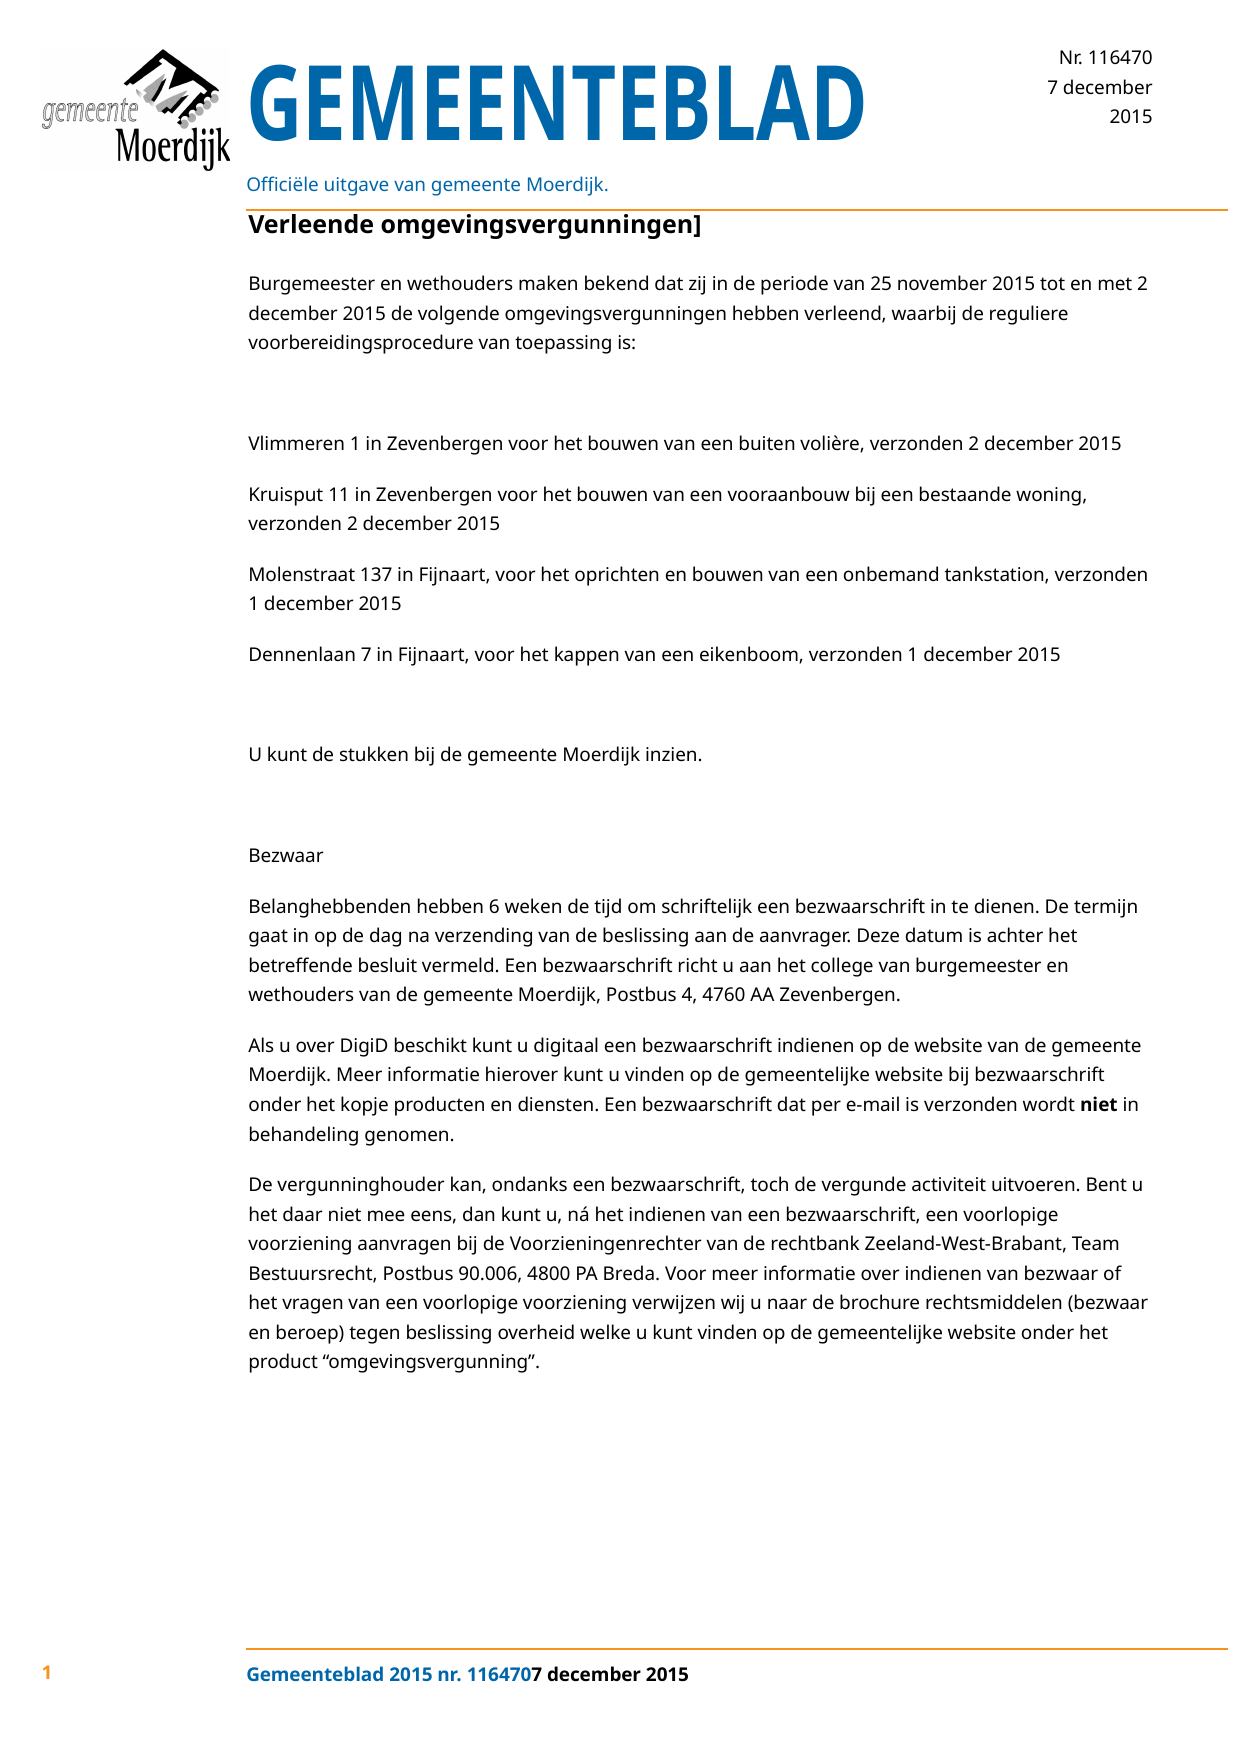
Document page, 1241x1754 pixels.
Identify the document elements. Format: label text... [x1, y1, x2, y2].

text Molenstraat 137 in Fijnaart, voor het oprichten en bouwen van een onbemand tankstation, verzonden 1 december 2015 [248, 561, 1152, 616]
text Verleende omgevingsvergunningen] [248, 211, 1152, 241]
text Burgemeester en wethouders maken bekend dat zij in de periode van 25 november 2015 tot en met 2 december 2015 de volgende omgevingsvergunningen hebben verleend, waarbij de reguliere voorbereidingsprocedure van toepassing is: [248, 270, 1152, 355]
text Belanghebbenden hebben 6 weken de tijd om schriftelijk een bezwaarschrift in te dienen. De termijn gaat in op de dag na verzending van de beslissing aan de aanvrager. Deze datum is achter het betreffende besluit vermeld. Een bezwaarschrift richt u aan het college van burgemeester en wethouders van de gemeente Moerdijk, Postbus 4, 4760 AA Zevenbergen. [248, 893, 1152, 1007]
text Dennenlaan 7 in Fijnaart, voor het kappen van een eikenboom, verzonden 1 december 2015 [248, 641, 1152, 666]
text Kruisput 11 in Zevenbergen voor het bouwen van een vooraanbouw bij een bestaande woning, verzonden 2 december 2015 [248, 481, 1152, 536]
picture [41, 47, 231, 172]
text De vergunninghouder kan, ondanks een bezwaarschrift, toch de vergunde activiteit uitvoeren. Bent u het daar niet mee eens, dan kunt u, ná het indienen van een bezwaarschrift, een voorlopige voorziening aanvragen bij de Voorzieningenrechter van de rechtbank Zeeland-West-Brabant, Team Bestuursrecht, Postbus 90.006, 4800 PA Breda. Voor meer informatie over indienen van bezwaar of het vragen van een voorlopige voorziening verwijzen wij u naar de brochure rechtsmiddelen (bezwaar en beroep) tegen beslissing overheid welke u kunt vinden op de gemeentelijke website onder het product “omgevingsvergunning”. [248, 1171, 1152, 1374]
text Vlimmeren 1 in Zevenbergen voor het bouwen van een buiten volière, verzonden 2 december 2015 [248, 430, 1152, 456]
text Als u over DigiD beschikt kunt u digitaal een bezwaarschrift indienen op de website van de gemeente Moerdijk. Meer informatie hierover kunt u vinden op de gemeentelijke website bij bezwaarschrift onder het kopje producten en diensten. Een bezwaarschrift dat per e-mail is verzonden wordt niet in behandeling genomen. [248, 1032, 1152, 1146]
text Bezwaar [248, 842, 1152, 868]
text U kunt de stukken bij de gemeente Moerdijk inzien. [248, 742, 1152, 767]
